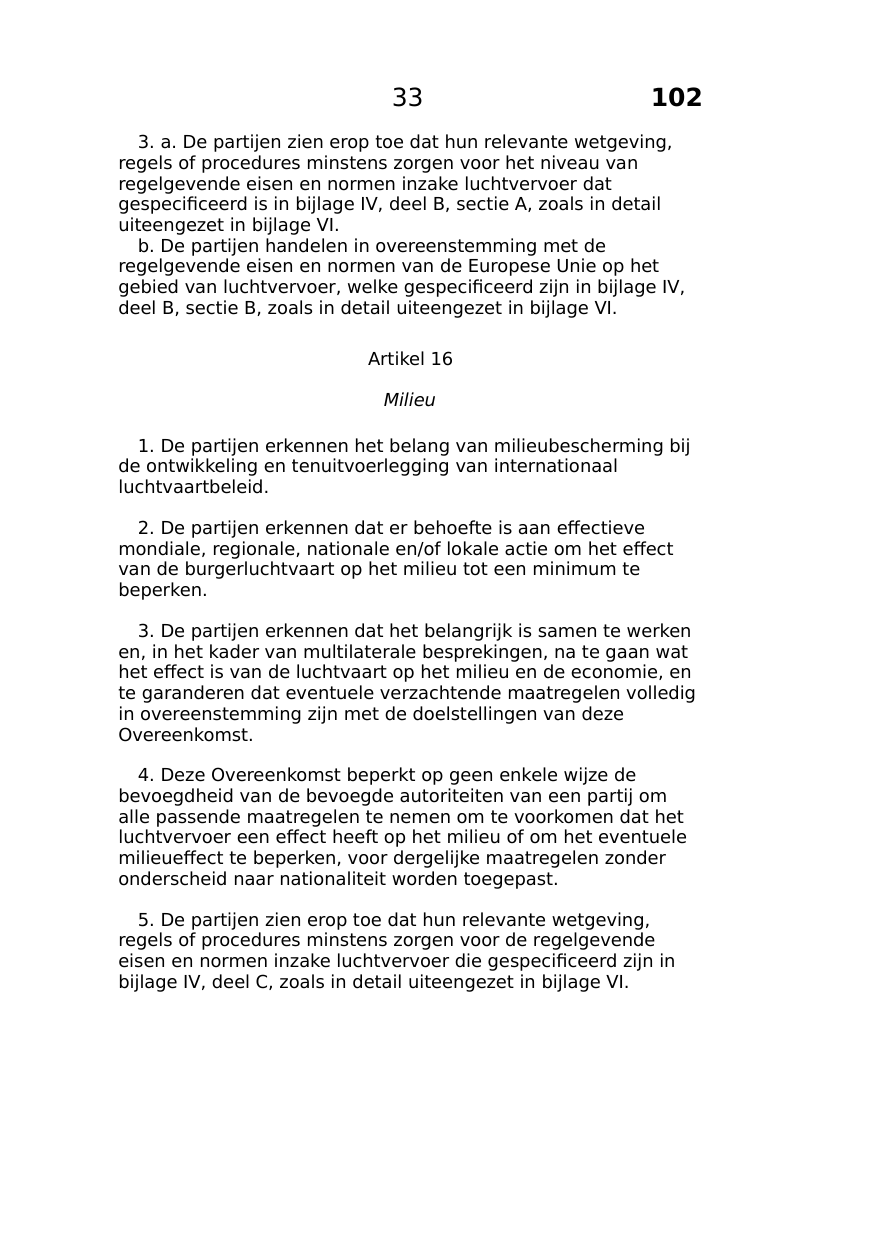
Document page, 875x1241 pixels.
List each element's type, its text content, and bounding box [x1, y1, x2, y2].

text 3. De partijen erkennen dat het belangrijk is samen te werken en, in het kader van multilaterale besprekingen, na te gaan wat het effect is van de luchtvaart op het milieu en de economie, en te garanderen dat eventuele verzachtende maatregelen volledig in overeenstemming zijn met de doelstellingen van deze Overeenkomst. [118, 621, 703, 745]
text 4. Deze Overeenkomst beperkt op geen enkele wijze de bevoegdheid van de bevoegde autoriteiten van een partij om alle passende maatregelen te nemen om te voorkomen dat het luchtvervoer een effect heeft op het milieu of om het eventuele milieueffect te beperken, voor dergelijke maatregelen zonder onderscheid naar nationaliteit worden toegepast. [118, 765, 703, 889]
text 2. De partijen erkennen dat er behoefte is aan effectieve mondiale, regionale, nationale en/of lokale actie om het effect van de burgerluchtvaart op het milieu tot een minimum te beperken. [118, 518, 703, 601]
text 3. a. De partijen zien erop toe dat hun relevante wetgeving, regels of procedures minstens zorgen voor het niveau van regelgevende eisen en normen inzake luchtvervoer dat gespecificeerd is in bijlage IV, deel B, sectie A, zoals in detail uiteengezet in bijlage VI. [118, 132, 703, 236]
text 5. De partijen zien erop toe dat hun relevante wetgeving, regels of procedures minstens zorgen voor de regelgevende eisen en normen inzake luchtvervoer die gespecificeerd zijn in bijlage IV, deel C, zoals in detail uiteengezet in bijlage VI. [118, 909, 703, 992]
subtitle Artikel 16 Milieu [118, 348, 703, 411]
text 1. De partijen erkennen het belang van milieubescherming bij de ontwikkeling en tenuitvoerlegging van internationaal luchtvaartbeleid. [118, 436, 703, 498]
text b. De partijen handelen in overeenstemming met de regelgevende eisen en normen van de Europese Unie op het gebied van luchtvervoer, welke gespecificeerd zijn in bijlage IV, deel B, sectie B, zoals in detail uiteengezet in bijlage VI. [118, 236, 703, 318]
